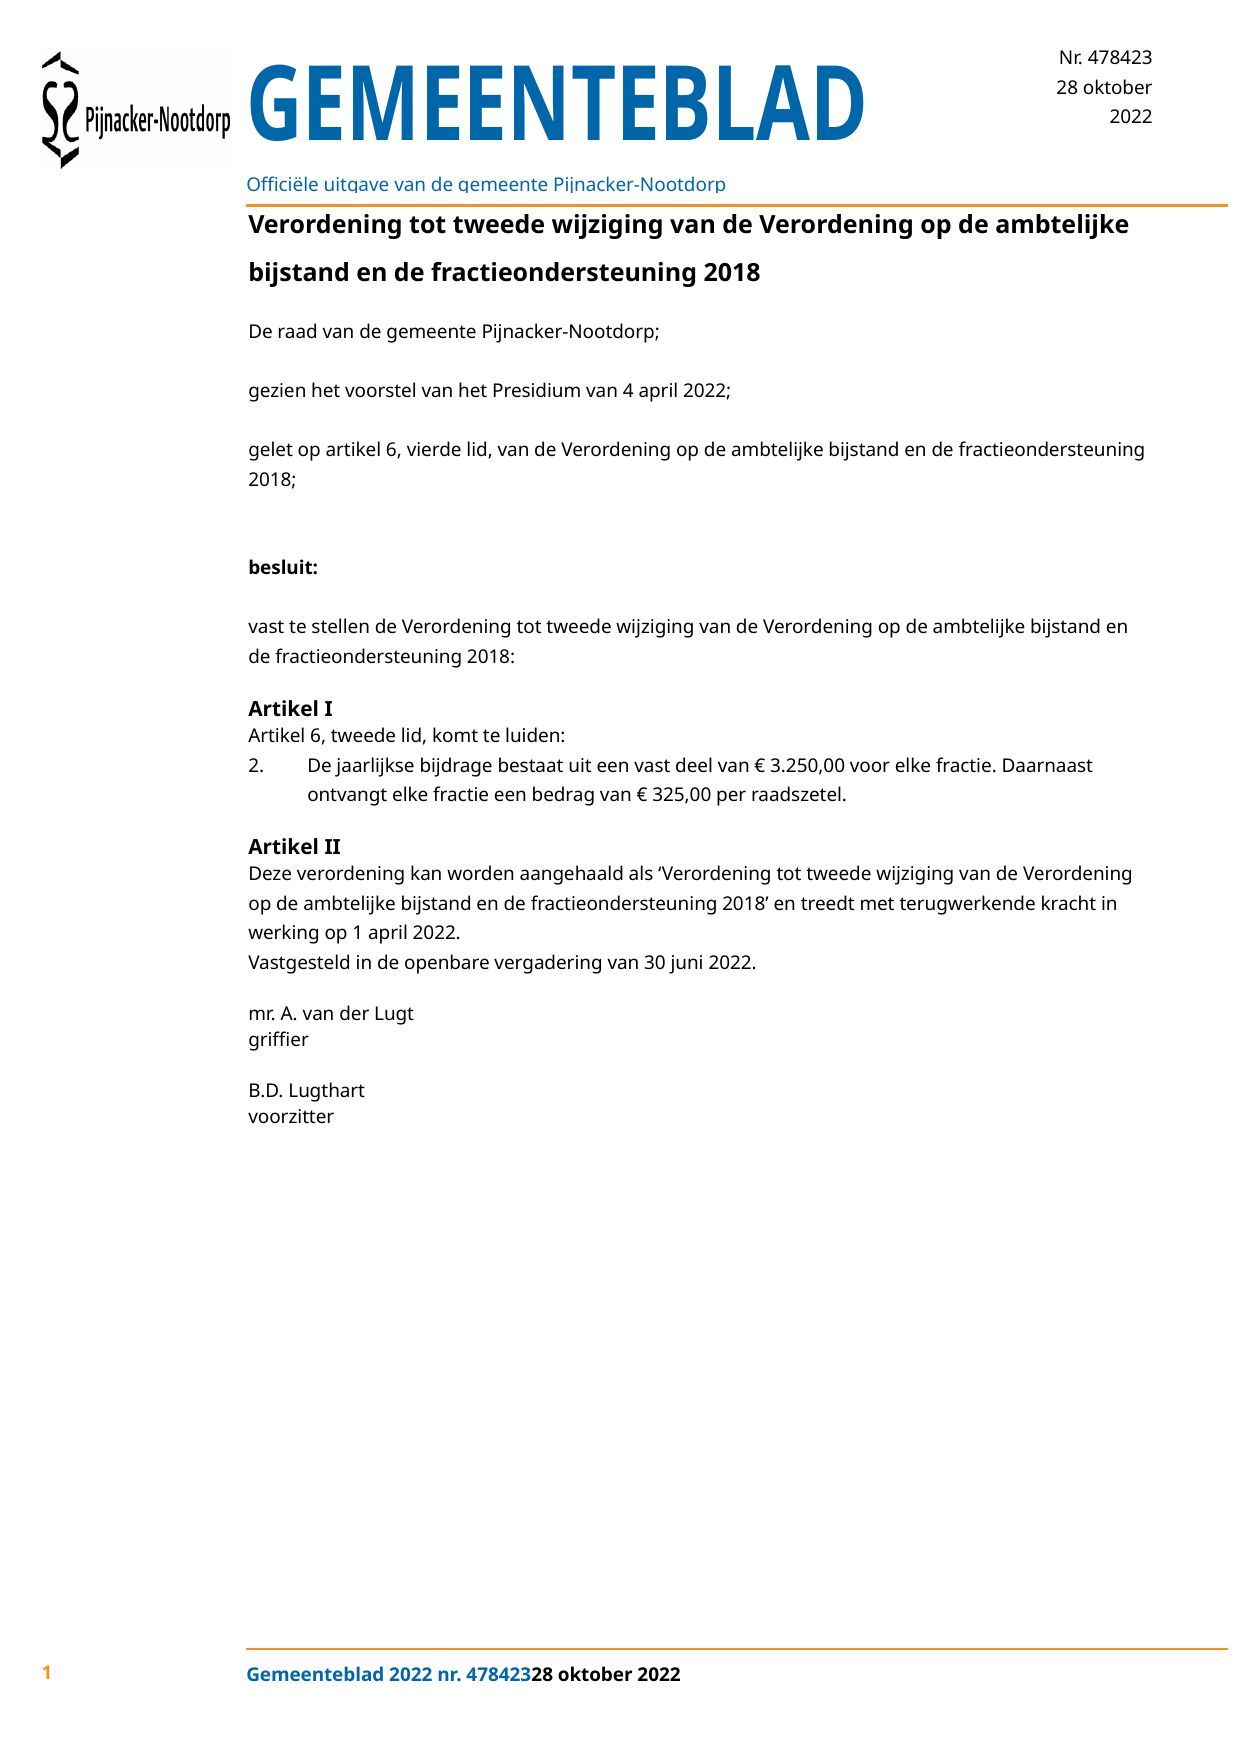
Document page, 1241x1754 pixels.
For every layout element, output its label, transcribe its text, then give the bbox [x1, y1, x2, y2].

text Artikel II [248, 832, 1152, 860]
list De jaarlijkse bijdrage bestaat uit een vast deel van € 3.250,00 voor elke fractie. Daarnaast ontvangt elke fractie een bedrag van € 325,00 per raadszetel. [248, 752, 1152, 807]
text mr. A. van der Lugt [248, 1000, 1152, 1026]
text Artikel 6, tweede lid, komt te luiden: [248, 722, 1152, 748]
text vast te stellen de Verordening tot tweede wijziging van de Verordening op de ambtelijke bijstand en de fractieondersteuning 2018: [248, 614, 1152, 669]
text gezien het voorstel van het Presidium van 4 april 2022; [248, 377, 1152, 403]
text Artikel I [248, 694, 1152, 722]
picture [41, 47, 231, 172]
text Deze verordening kan worden aangehaald als ‘Verordening tot tweede wijziging van de Verordening op de ambtelijke bijstand en de fractieondersteuning 2018’ en treedt met terugwerkende kracht in werking op 1 april 2022. [248, 860, 1152, 945]
text gelet op artikel 6, vierde lid, van de Verordening op de ambtelijke bijstand en de fractieondersteuning 2018; [248, 436, 1152, 492]
text voorzitter [248, 1103, 1152, 1129]
text griffier [248, 1026, 1152, 1052]
text Verordening tot tweede wijziging van de Verordening op de ambtelijke bijstand en de fractieondersteuning 2018 [248, 207, 1152, 288]
text Vastgesteld in de openbare vergadering van 30 juni 2022. [248, 949, 1152, 975]
text De raad van de gemeente Pijnacker-Nootdorp; [248, 318, 1152, 344]
text besluit: [248, 554, 1152, 580]
text B.D. Lugthart [248, 1078, 1152, 1103]
